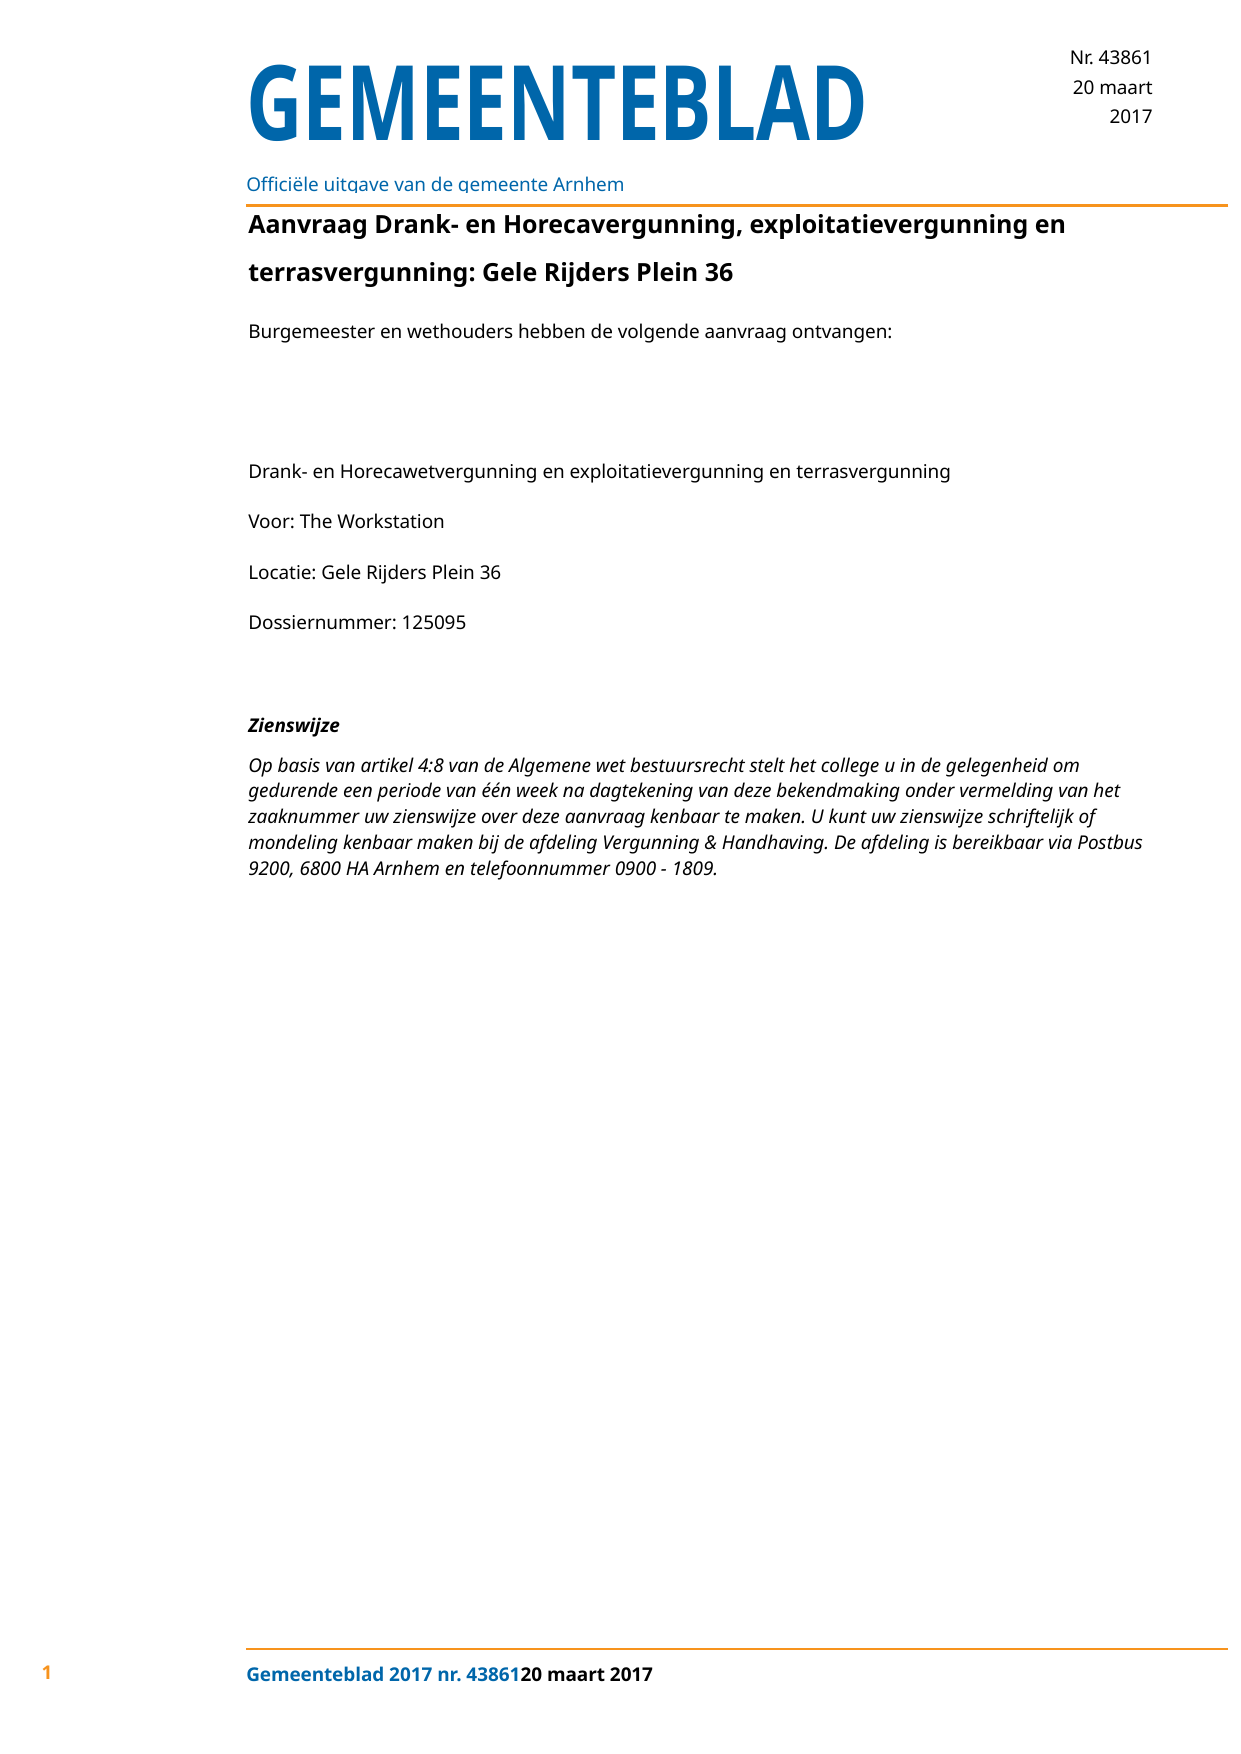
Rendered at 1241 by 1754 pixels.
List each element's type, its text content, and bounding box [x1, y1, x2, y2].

text Locatie: Gele Rijders Plein 36 [248, 559, 1152, 584]
picture [41, 47, 231, 172]
text Drank- en Horecawetvergunning en exploitatievergunning en terrasvergunning [248, 458, 1152, 484]
text Dossiernummer: 125095 [248, 609, 1152, 635]
text Voor: The Workstation [248, 508, 1152, 534]
text Zienswijze [248, 712, 1152, 738]
text Burgemeester en wethouders hebben de volgende aanvraag ontvangen: [248, 318, 1152, 344]
text Aanvraag Drank- en Horecavergunning, exploitatievergunning en terrasvergunning: Gele Rijders Plein 36 [248, 207, 1152, 288]
text Op basis van artikel 4:8 van de Algemene wet bestuursrecht stelt het college u in de gelegenheid om gedurende een periode van één week na dagtekening van deze bekendmaking onder vermelding van het zaaknummer uw zienswijze over deze aanvraag kenbaar te maken. U kunt uw zienswijze schriftelijk of mondeling kenbaar maken bij de afdeling Vergunning & Handhaving. De afdeling is bereikbaar via Postbus 9200, 6800 HA Arnhem en telefoonnummer 0900 - 1809. [248, 752, 1152, 880]
